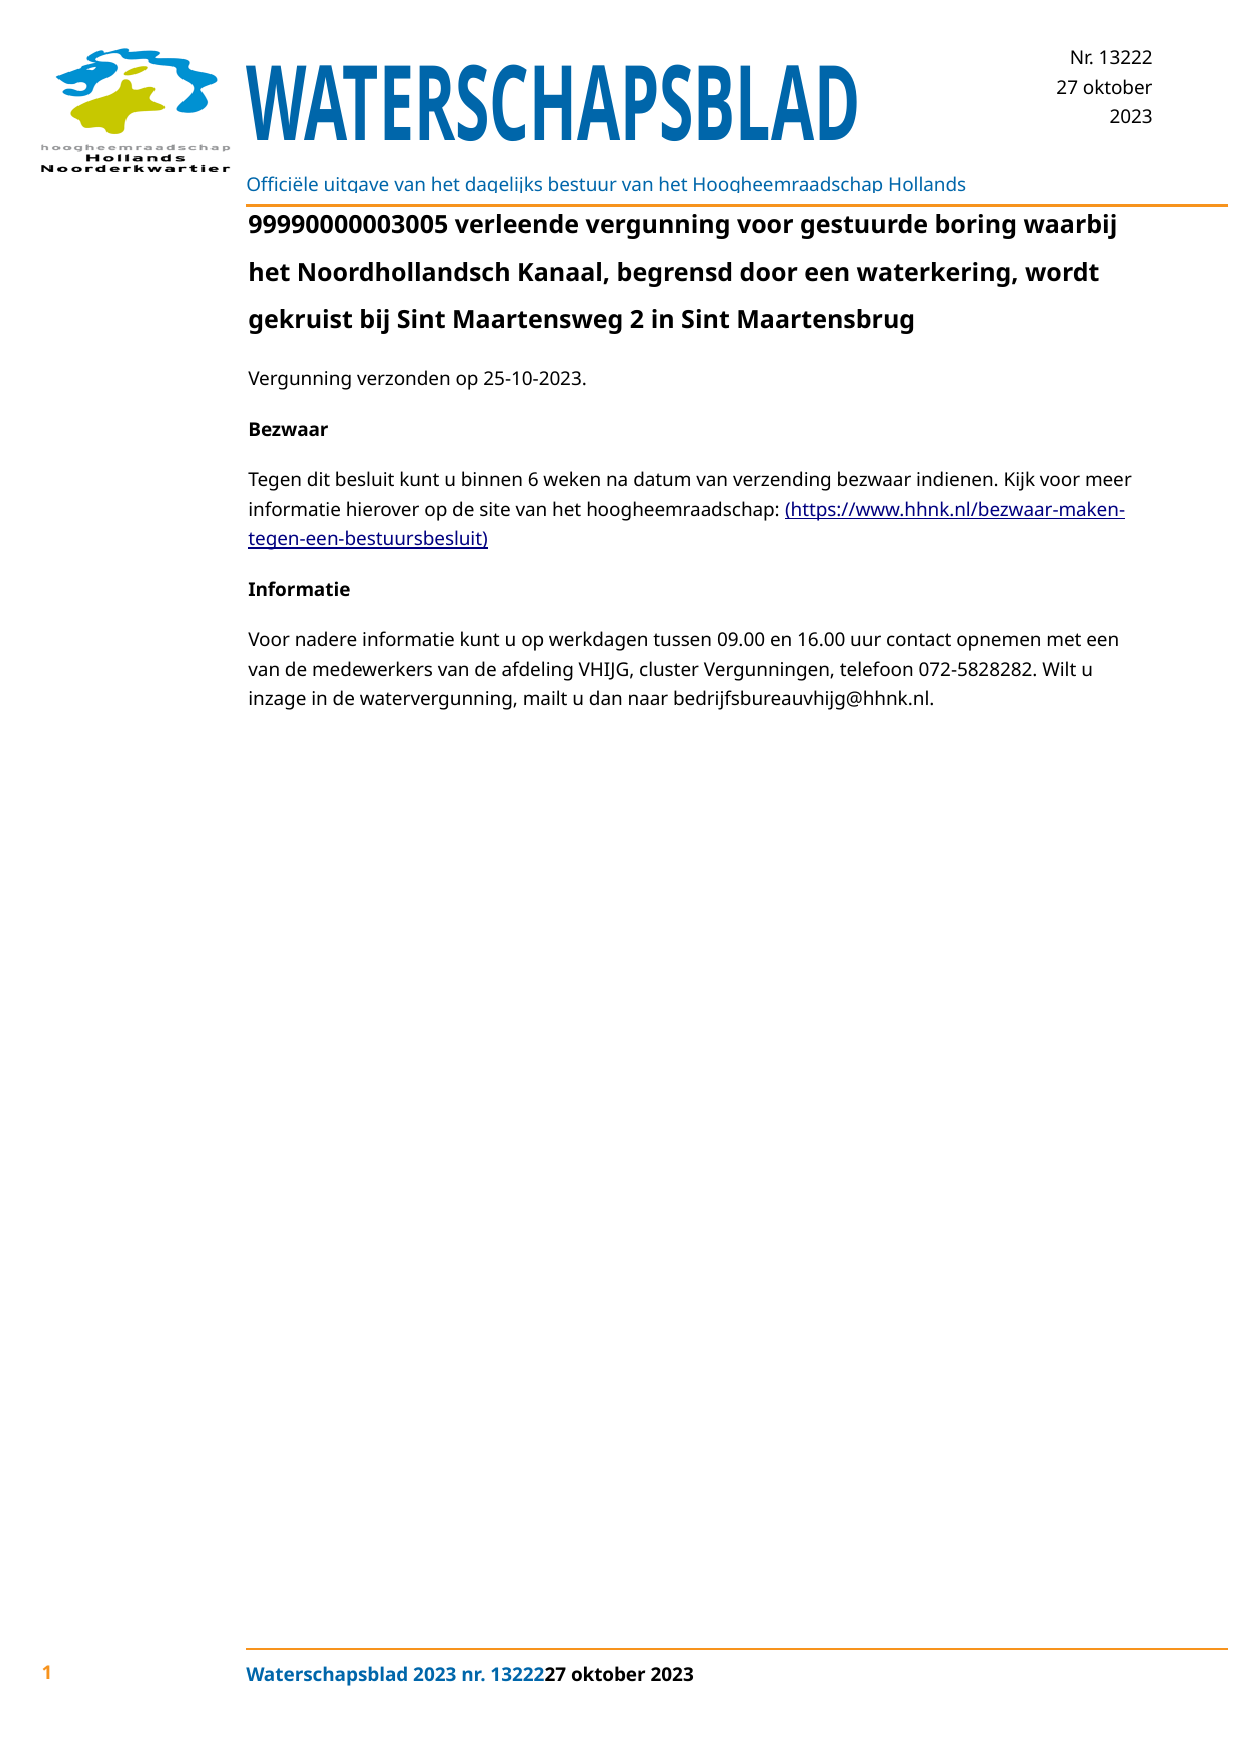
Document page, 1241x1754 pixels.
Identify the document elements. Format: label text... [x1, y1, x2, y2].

text Voor nadere informatie kunt u op werkdagen tussen 09.00 en 16.00 uur contact opnemen met een van de medewerkers van de afdeling VHIJG, cluster Vergunningen, telefoon 072-5828282. Wilt u inzage in de watervergunning, mailt u dan naar bedrijfsbureauvhijg@hhnk.nl. [248, 626, 1152, 711]
text Informatie [248, 576, 1152, 602]
text Bezwaar [248, 416, 1152, 442]
text 99990000003005 verleende vergunning voor gestuurde boring waarbij het Noordhollandsch Kanaal, begrensd door een waterkering, wordt gekruist bij Sint Maartensweg 2 in Sint Maartensbrug [248, 207, 1152, 336]
picture [41, 47, 231, 172]
text Vergunning verzonden op 25-10-2023. [248, 366, 1152, 391]
text Tegen dit besluit kunt u binnen 6 weken na datum van verzending bezwaar indienen. Kijk voor meer informatie hierover op de site van het hoogheemraadschap: (https://www.hhnk.nl/bezwaar-maken-tegen-een-bestuursbesluit) [248, 466, 1152, 551]
